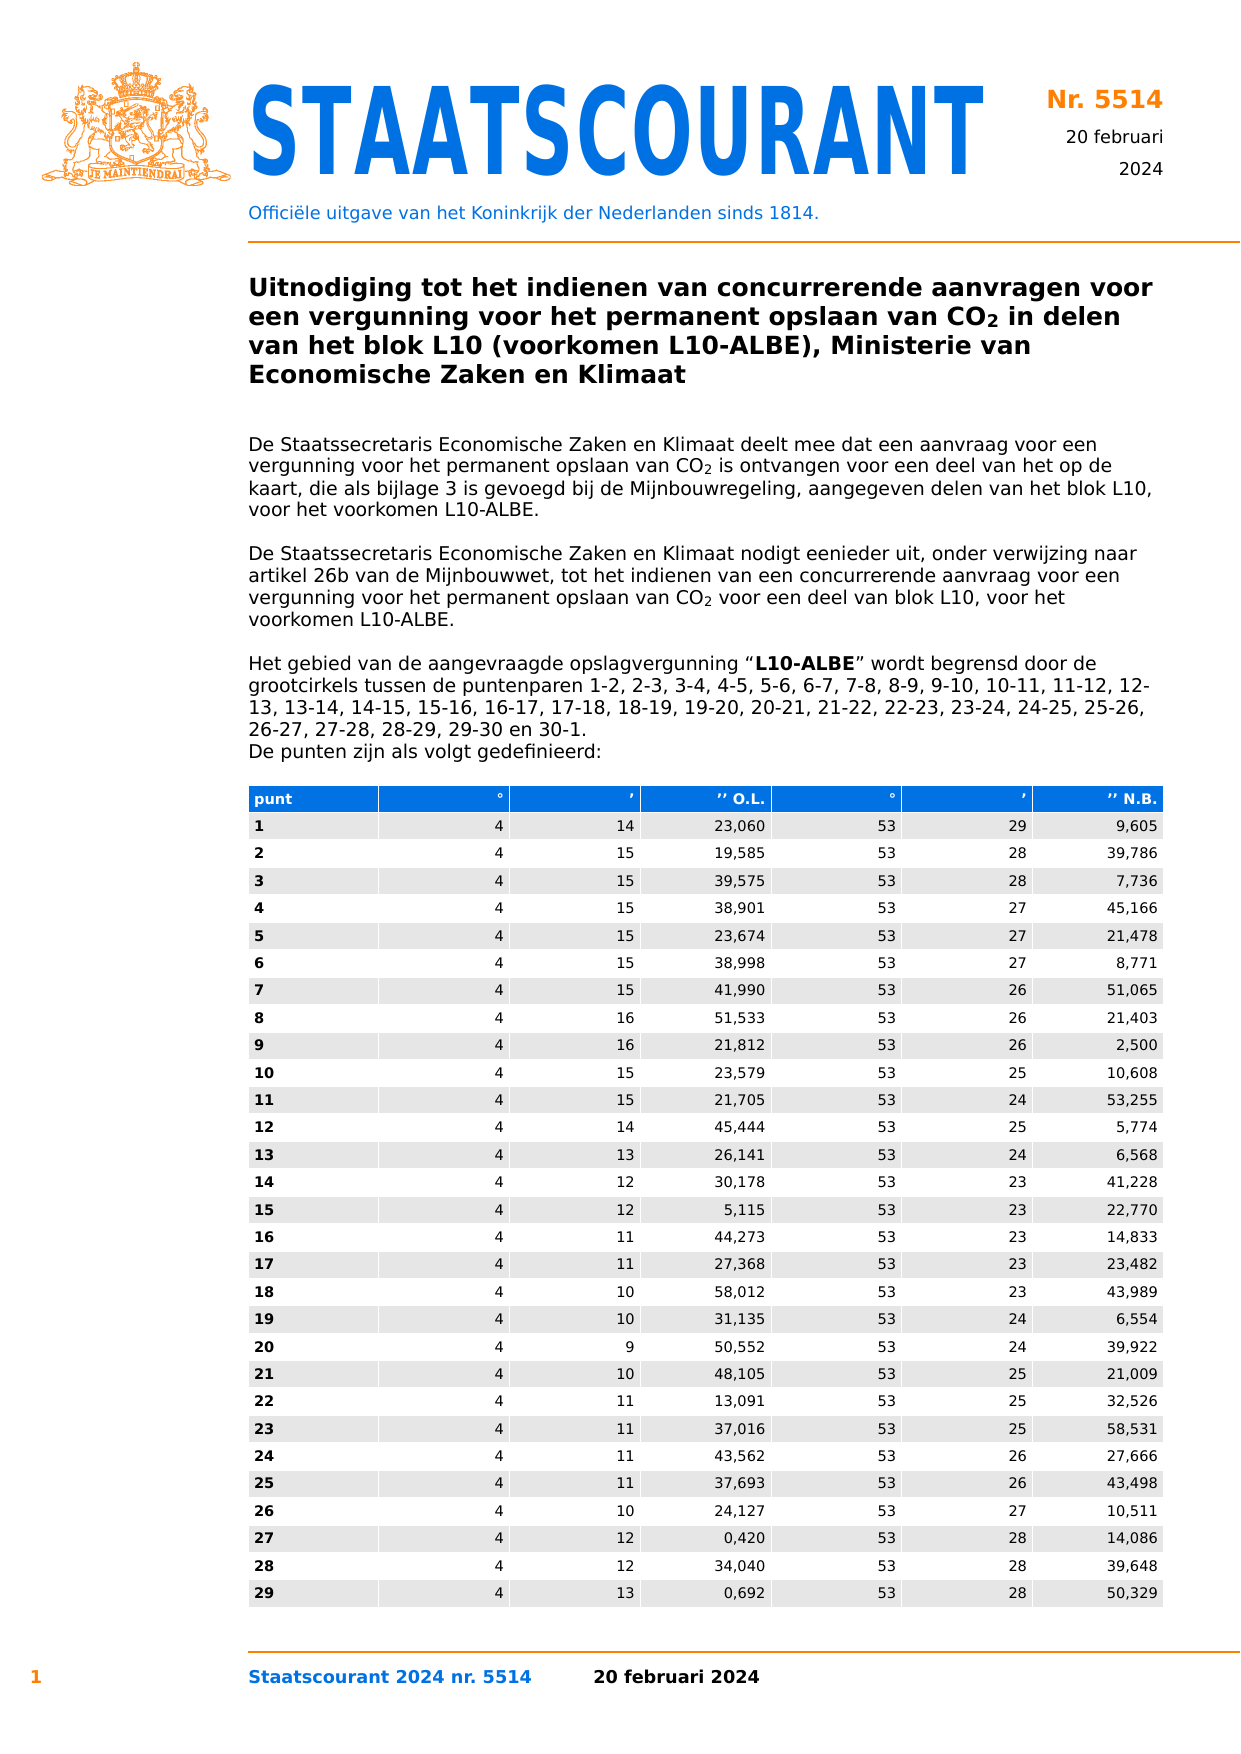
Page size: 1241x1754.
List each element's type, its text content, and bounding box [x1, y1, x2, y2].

table_cell 4 [379, 1471, 509, 1497]
table_cell 24 [902, 1087, 1032, 1113]
table_cell 10 [249, 1060, 378, 1086]
table_cell 14 [510, 813, 640, 839]
table_cell 53 [772, 1334, 901, 1360]
table_cell 26 [902, 978, 1032, 1004]
table_cell 13 [249, 1142, 378, 1168]
table_cell 15 [510, 1060, 640, 1086]
table_cell 12 [249, 1115, 378, 1141]
table_cell 23 [902, 1279, 1032, 1305]
table_cell 4 [379, 1224, 509, 1251]
table_header punt [249, 786, 378, 812]
table_cell 48,105 [641, 1361, 771, 1387]
table_cell 38,998 [641, 950, 771, 977]
table_cell 53 [772, 813, 901, 839]
table_cell 53 [772, 1169, 901, 1196]
table_cell 4 [379, 1443, 509, 1470]
table_cell 19,585 [641, 841, 771, 867]
table_cell 53 [772, 923, 901, 949]
table_cell 10,608 [1033, 1060, 1163, 1086]
table_cell 53 [772, 1279, 901, 1305]
table_cell 15 [510, 1087, 640, 1113]
table_cell 4 [379, 1115, 509, 1141]
table_cell 50,552 [641, 1334, 771, 1360]
table_cell 16 [249, 1224, 378, 1251]
table_cell 24 [902, 1306, 1032, 1333]
table_cell 4 [379, 895, 509, 922]
table_cell 28 [902, 868, 1032, 894]
table_cell 53 [772, 1033, 901, 1059]
table_cell 15 [510, 978, 640, 1004]
table_header ’ [902, 786, 1032, 812]
table_cell 43,989 [1033, 1279, 1163, 1305]
table_cell 53 [772, 1115, 901, 1141]
table_cell 24 [249, 1443, 378, 1470]
table_cell 12 [510, 1197, 640, 1223]
table_cell 23 [902, 1252, 1032, 1278]
table_cell 28 [902, 841, 1032, 867]
table_cell 53 [772, 868, 901, 894]
table_cell 21,403 [1033, 1005, 1163, 1031]
table_cell 4 [379, 1416, 509, 1442]
table_cell 4 [379, 1279, 509, 1305]
table_cell 11 [510, 1389, 640, 1415]
table_cell 53 [772, 978, 901, 1004]
table_cell 53 [772, 1471, 901, 1497]
table_cell 25 [902, 1060, 1032, 1086]
table_cell 4 [379, 1334, 509, 1360]
table_cell 16 [510, 1033, 640, 1059]
table_cell 7,736 [1033, 868, 1163, 894]
table_cell 4 [379, 1060, 509, 1086]
table_cell 53 [772, 1416, 901, 1442]
table_cell Officiële uitgave van het Koninkrijk der Nederlanden sinds 1814. [248, 203, 1240, 241]
table_cell 21,009 [1033, 1361, 1163, 1387]
table_cell 4 [379, 1361, 509, 1387]
table_cell 7 [249, 978, 378, 1004]
table_cell 25 [902, 1115, 1032, 1141]
table_cell 28 [902, 1553, 1032, 1579]
table_cell 45,166 [1033, 895, 1163, 922]
table_cell 26 [249, 1498, 378, 1524]
table_cell 53 [772, 1443, 901, 1470]
table_header [25, 62, 248, 241]
table_cell 14,833 [1033, 1224, 1163, 1251]
table_cell 37,016 [641, 1416, 771, 1442]
table_cell 27 [902, 895, 1032, 922]
table_cell 4 [379, 1580, 509, 1607]
table_cell 11 [510, 1224, 640, 1251]
table_cell 0,692 [641, 1580, 771, 1607]
table_cell 32,526 [1033, 1389, 1163, 1415]
table_cell 26 [902, 1005, 1032, 1031]
table_cell 23 [902, 1224, 1032, 1251]
table_header ’’ N.B. [1033, 786, 1163, 812]
table_cell 18 [249, 1279, 378, 1305]
table_cell 24 [902, 1334, 1032, 1360]
table_cell 14,086 [1033, 1526, 1163, 1552]
table_cell 19 [249, 1306, 378, 1333]
table_cell 11 [510, 1443, 640, 1470]
subtitle Uitnodiging tot het indienen van concurrerende aanvragen voor een vergunning voor het permanent opslaan van CO2 in delen van het blok L10 (voorkomen L10-ALBE), Ministerie van Economische Zaken en Klimaat [248, 273, 1163, 390]
table_cell 4 [379, 1526, 509, 1552]
table_cell 53 [772, 1361, 901, 1387]
table_cell 53 [772, 841, 901, 867]
table_cell 27,368 [641, 1252, 771, 1278]
table_cell 20 [249, 1334, 378, 1360]
table_cell 11 [510, 1416, 640, 1442]
table_cell 6,554 [1033, 1306, 1163, 1333]
table_cell 4 [379, 1169, 509, 1196]
table_cell 23 [902, 1169, 1032, 1196]
text Het gebied van de aangevraagde opslagvergunning “L10-ALBE” wordt begrensd door de grootcirkels tussen de puntenparen 1-2, 2-3, 3-4, 4-5, 5-6, 6-7, 7-8, 8-9, 9-10, 10-11, 11-12, 12-13, 13-14, 14-15, 15-16, 16-17, 17-18, 18-19, 19-20, 20-21, 21-22, 22-23, 23-24, 24-25, 25-26, 26-27, 27-28, 28-29, 29-30 en 30-1. [248, 653, 1163, 741]
table_cell 25 [902, 1416, 1032, 1442]
table_cell 53 [772, 950, 901, 977]
table_cell 10 [510, 1498, 640, 1524]
table_cell 4 [379, 841, 509, 867]
table_header Nr. 5514 [998, 62, 1240, 121]
table_cell 23,579 [641, 1060, 771, 1086]
table_cell 28 [902, 1526, 1032, 1552]
table_cell 11 [510, 1252, 640, 1278]
table_header STAATSCOURANT [248, 62, 998, 203]
table_header ’’ O.L. [641, 786, 771, 812]
table_cell 15 [510, 923, 640, 949]
table_cell 4 [379, 868, 509, 894]
table_cell 28 [249, 1553, 378, 1579]
table_cell 4 [249, 895, 378, 922]
table_cell 53,255 [1033, 1087, 1163, 1113]
table_cell 13,091 [641, 1389, 771, 1415]
table_cell 45,444 [641, 1115, 771, 1141]
table_cell 39,922 [1033, 1334, 1163, 1360]
table_cell 4 [379, 978, 509, 1004]
table_cell 2024 [998, 153, 1240, 203]
text De punten zijn als volgt gedefinieerd: [248, 741, 1163, 763]
table_cell 10,511 [1033, 1498, 1163, 1524]
table_cell 24 [902, 1142, 1032, 1168]
table_cell 2 [249, 841, 378, 867]
table_cell 6,568 [1033, 1142, 1163, 1168]
table_cell 4 [379, 923, 509, 949]
table_cell 23,060 [641, 813, 771, 839]
table_cell 5,115 [641, 1197, 771, 1223]
table_cell 8 [249, 1005, 378, 1031]
table_cell 25 [902, 1389, 1032, 1415]
table_cell 53 [772, 1224, 901, 1251]
table_cell 53 [772, 1526, 901, 1552]
table_cell 4 [379, 1498, 509, 1524]
table_cell 15 [510, 868, 640, 894]
table_cell 12 [510, 1526, 640, 1552]
table_cell 4 [379, 1197, 509, 1223]
table_cell 27 [249, 1526, 378, 1552]
table_cell 43,562 [641, 1443, 771, 1470]
table_cell 14 [510, 1115, 640, 1141]
table_cell 39,648 [1033, 1553, 1163, 1579]
table_cell 1 [249, 813, 378, 839]
table_cell 41,228 [1033, 1169, 1163, 1196]
table_cell 11 [249, 1087, 378, 1113]
table_cell 4 [379, 1142, 509, 1168]
table_cell 28 [902, 1580, 1032, 1607]
table_cell 5 [249, 923, 378, 949]
table_cell 23 [249, 1416, 378, 1442]
table_cell 38,901 [641, 895, 771, 922]
table_cell 39,575 [641, 868, 771, 894]
table_cell 10 [510, 1279, 640, 1305]
table_cell 23,674 [641, 923, 771, 949]
table_cell 4 [379, 950, 509, 977]
table_cell 53 [772, 1389, 901, 1415]
table_cell 12 [510, 1553, 640, 1579]
table_cell 34,040 [641, 1553, 771, 1579]
table_cell 9 [249, 1033, 378, 1059]
table_cell 53 [772, 1306, 901, 1333]
table_cell 53 [772, 1197, 901, 1223]
table_cell 2,500 [1033, 1033, 1163, 1059]
table_header ° [772, 786, 901, 812]
table_cell 53 [772, 1060, 901, 1086]
table_cell 51,533 [641, 1005, 771, 1031]
table_cell 9 [510, 1334, 640, 1360]
table_cell 26 [902, 1443, 1032, 1470]
table_cell 21,812 [641, 1033, 771, 1059]
table_cell 27 [902, 923, 1032, 949]
table_cell 15 [249, 1197, 378, 1223]
table_cell 4 [379, 1553, 509, 1579]
table_cell 23,482 [1033, 1252, 1163, 1278]
table_cell 53 [772, 895, 901, 922]
table_cell 51,065 [1033, 978, 1163, 1004]
table_cell 4 [379, 813, 509, 839]
table_cell 13 [510, 1142, 640, 1168]
table_cell 21,705 [641, 1087, 771, 1113]
table_cell 23 [902, 1197, 1032, 1223]
table_cell 53 [772, 1553, 901, 1579]
table_cell 3 [249, 868, 378, 894]
table_cell 4 [379, 1389, 509, 1415]
table_cell 14 [249, 1169, 378, 1196]
table_header ’ [510, 786, 640, 812]
table_cell 30,178 [641, 1169, 771, 1196]
table_cell 16 [510, 1005, 640, 1031]
table_cell 17 [249, 1252, 378, 1278]
table_cell 27 [902, 1498, 1032, 1524]
table_cell 21,478 [1033, 923, 1163, 949]
table_cell 53 [772, 1252, 901, 1278]
table_cell 4 [379, 1033, 509, 1059]
table_cell 6 [249, 950, 378, 977]
table_cell 4 [379, 1252, 509, 1278]
table_cell 53 [772, 1142, 901, 1168]
table_cell 25 [902, 1361, 1032, 1387]
table_cell 53 [772, 1498, 901, 1524]
table_cell 37,693 [641, 1471, 771, 1497]
table_cell 29 [249, 1580, 378, 1607]
table_cell 20 februari [998, 121, 1240, 153]
table_cell 44,273 [641, 1224, 771, 1251]
table_cell 8,771 [1033, 950, 1163, 977]
table_cell 15 [510, 841, 640, 867]
table_cell 21 [249, 1361, 378, 1387]
table_cell 9,605 [1033, 813, 1163, 839]
table_cell 53 [772, 1005, 901, 1031]
table_cell 11 [510, 1471, 640, 1497]
table_cell 4 [379, 1005, 509, 1031]
table_cell 39,786 [1033, 841, 1163, 867]
table_cell 41,990 [641, 978, 771, 1004]
table_cell 31,135 [641, 1306, 771, 1333]
table_cell 24,127 [641, 1498, 771, 1524]
table_cell 5,774 [1033, 1115, 1163, 1141]
table_cell 22,770 [1033, 1197, 1163, 1223]
table_cell 27,666 [1033, 1443, 1163, 1470]
text De Staatssecretaris Economische Zaken en Klimaat nodigt eenieder uit, onder verwijzing naar artikel 26b van de Mijnbouwwet, tot het indienen van een concurrerende aanvraag voor een vergunning voor het permanent opslaan van CO2 voor een deel van blok L10, voor het voorkomen L10-ALBE. [248, 543, 1163, 631]
table_header ° [379, 786, 509, 812]
table_cell 43,498 [1033, 1471, 1163, 1497]
table_cell 10 [510, 1361, 640, 1387]
table_cell 50,329 [1033, 1580, 1163, 1607]
table_cell 58,531 [1033, 1416, 1163, 1442]
table_cell 15 [510, 895, 640, 922]
table_cell 10 [510, 1306, 640, 1333]
table_cell 15 [510, 950, 640, 977]
table_cell 53 [772, 1087, 901, 1113]
table_cell 0,420 [641, 1526, 771, 1552]
table_cell 22 [249, 1389, 378, 1415]
table_cell 26,141 [641, 1142, 771, 1168]
table_cell 4 [379, 1306, 509, 1333]
table_cell 4 [379, 1087, 509, 1113]
text De Staatssecretaris Economische Zaken en Klimaat deelt mee dat een aanvraag voor een vergunning voor het permanent opslaan van CO2 is ontvangen voor een deel van het op de kaart, die als bijlage 3 is gevoegd bij de Mijnbouwregeling, aangegeven delen van het blok L10, voor het voorkomen L10-ALBE. [248, 433, 1163, 521]
table_cell 53 [772, 1580, 901, 1607]
table_cell 25 [249, 1471, 378, 1497]
table_cell 26 [902, 1033, 1032, 1059]
table_cell 58,012 [641, 1279, 771, 1305]
picture [41, 62, 231, 186]
table_cell 29 [902, 813, 1032, 839]
table_cell 12 [510, 1169, 640, 1196]
table_cell 27 [902, 950, 1032, 977]
table_cell 26 [902, 1471, 1032, 1497]
table_cell 13 [510, 1580, 640, 1607]
